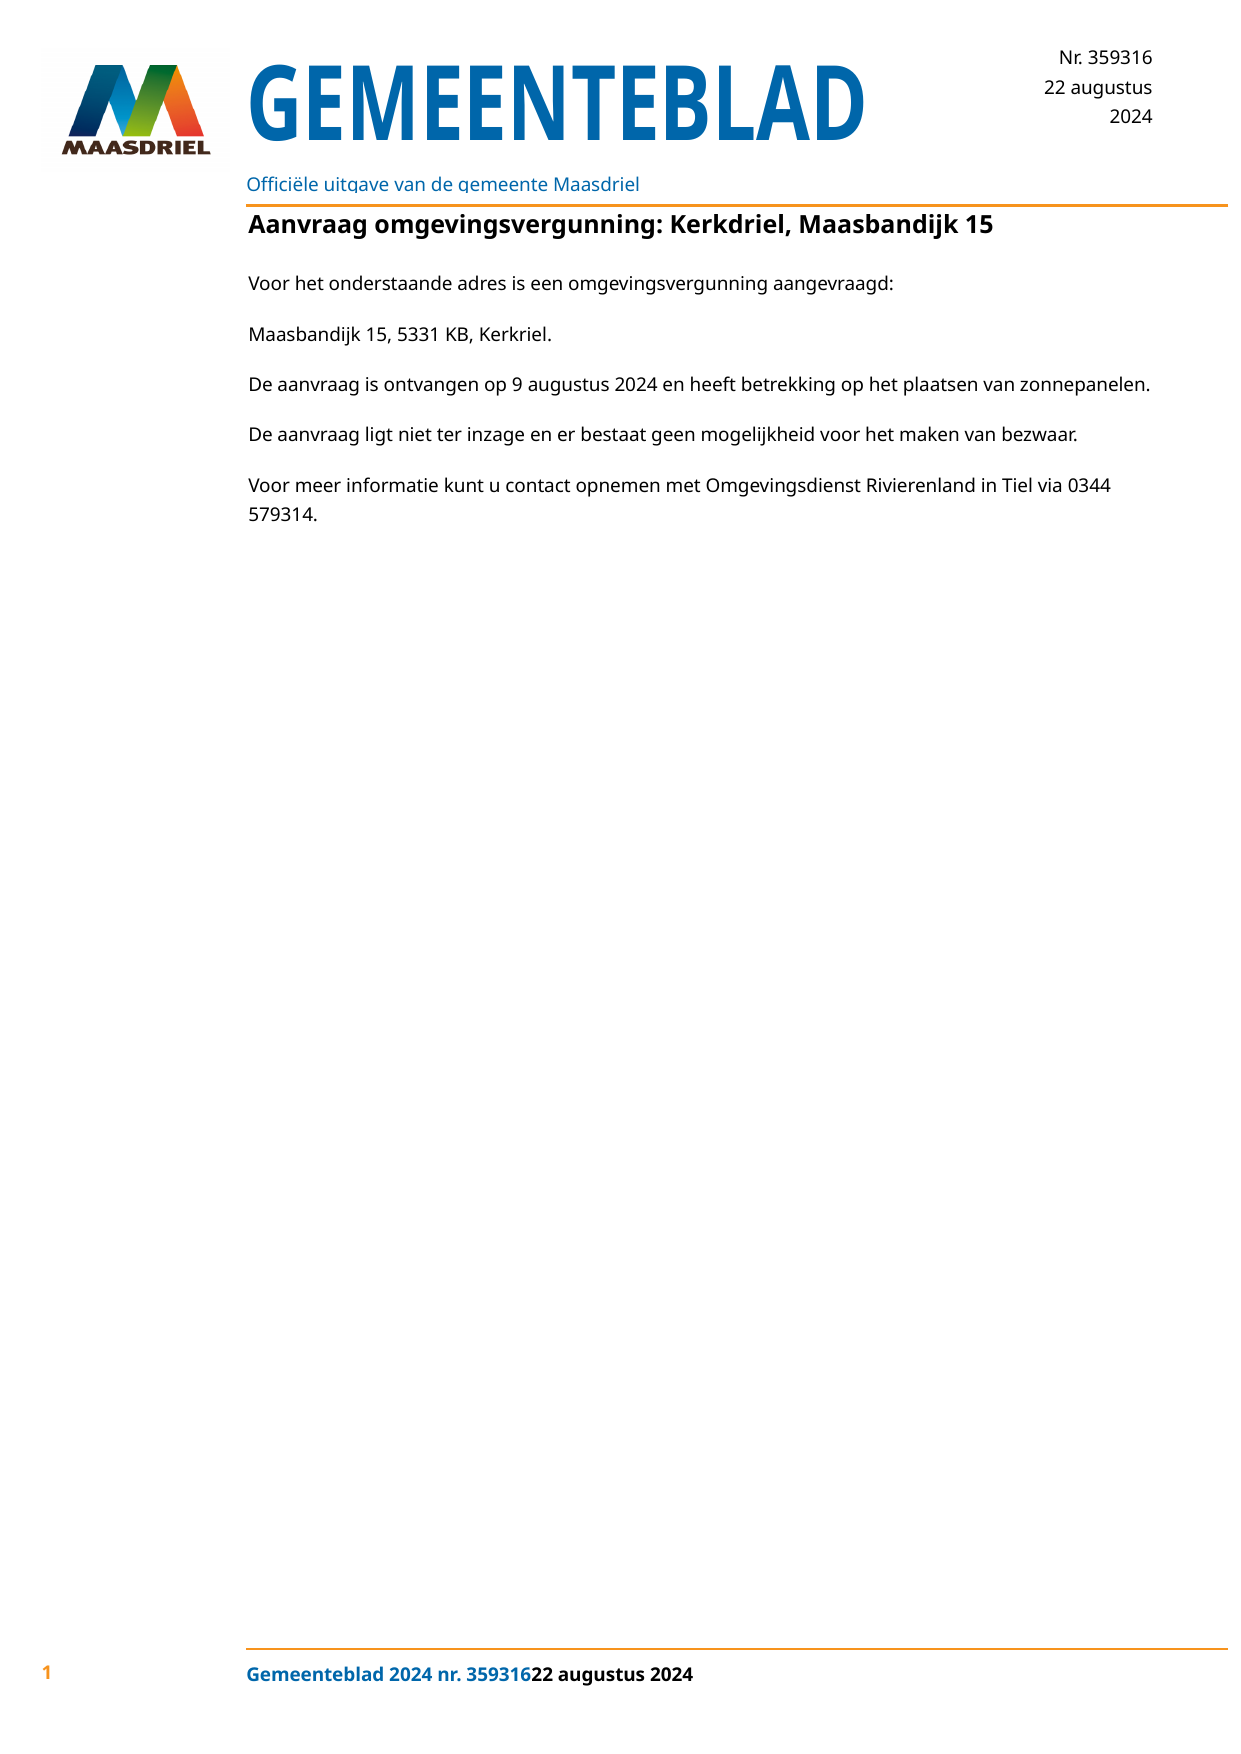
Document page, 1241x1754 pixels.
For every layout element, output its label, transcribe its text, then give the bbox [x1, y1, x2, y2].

text Aanvraag omgevingsvergunning: Kerkdriel, Maasbandijk 15 [248, 207, 1152, 241]
text Voor het onderstaande adres is een omgevingsvergunning aangevraagd: [248, 270, 1152, 296]
picture [41, 47, 231, 172]
text De aanvraag is ontvangen op 9 augustus 2024 en heeft betrekking op het plaatsen van zonnepanelen. [248, 371, 1152, 397]
text Voor meer informatie kunt u contact opnemen met Omgevingsdienst Rivierenland in Tiel via 0344 579314. [248, 472, 1152, 527]
text De aanvraag ligt niet ter inzage en er bestaat geen mogelijkheid voor het maken van bezwaar. [248, 422, 1152, 447]
text Maasbandijk 15, 5331 KB, Kerkriel. [248, 321, 1152, 346]
